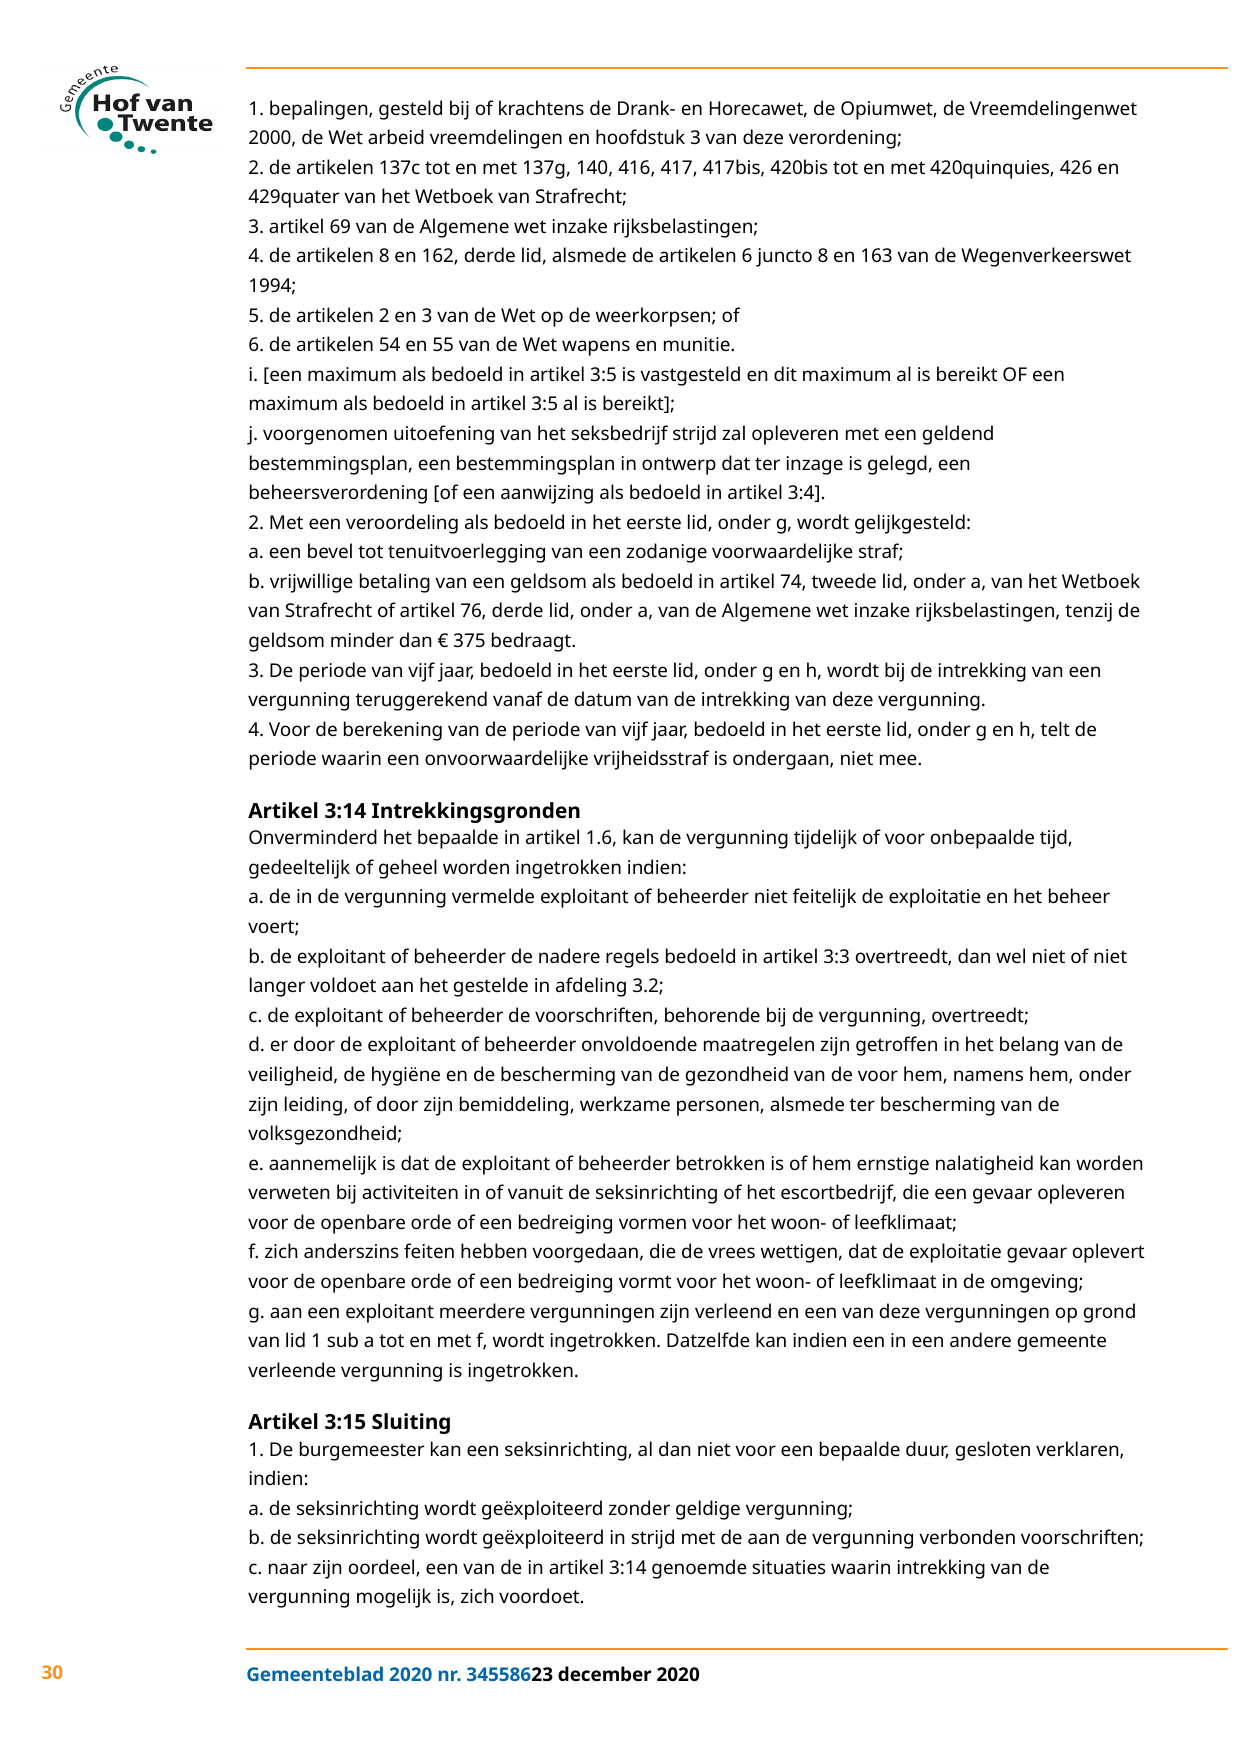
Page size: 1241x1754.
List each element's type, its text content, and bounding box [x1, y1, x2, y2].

text Artikel 3:15 Sluiting [248, 1407, 1152, 1436]
text 5. de artikelen 2 en 3 van de Wet op de weerkorpsen; of [248, 302, 1152, 328]
text 1. bepalingen, gesteld bij of krachtens de Drank- en Horecawet, de Opiumwet, de Vreemdelingenwet 2000, de Wet arbeid vreemdelingen en hoofdstuk 3 van deze verordening; [248, 95, 1152, 150]
text a. de in de vergunning vermelde exploitant of beheerder niet feitelijk de exploitatie en het beheer voert; [248, 884, 1152, 939]
text 6. de artikelen 54 en 55 van de Wet wapens en munitie. [248, 331, 1152, 357]
text j. voorgenomen uitoefening van het seksbedrijf strijd zal opleveren met een geldend bestemmingsplan, een bestemmingsplan in ontwerp dat ter inzage is gelegd, een beheersverordening [of een aanwijzing als bedoeld in artikel 3:4]. [248, 420, 1152, 505]
text a. de seksinrichting wordt geëxploiteerd zonder geldige vergunning; [248, 1495, 1152, 1521]
text b. vrijwillige betaling van een geldsom als bedoeld in artikel 74, tweede lid, onder a, van het Wetboek van Strafrecht of artikel 76, derde lid, onder a, van de Algemene wet inzake rijksbelastingen, tenzij de geldsom minder dan € 375 bedraagt. [248, 568, 1152, 653]
text e. aannemelijk is dat de exploitant of beheerder betrokken is of hem ernstige nalatigheid kan worden verweten bij activiteiten in of vanuit de seksinrichting of het escortbedrijf, die een gevaar opleveren voor de openbare orde of een bedreiging vormen voor het woon- of leefklimaat; [248, 1150, 1152, 1235]
text Onverminderd het bepaalde in artikel 1.6, kan de vergunning tijdelijk of voor onbepaalde tijd, gedeeltelijk of geheel worden ingetrokken indien: [248, 824, 1152, 880]
text i. [een maximum als bedoeld in artikel 3:5 is vastgesteld en dit maximum al is bereikt OF een maximum als bedoeld in artikel 3:5 al is bereikt]; [248, 361, 1152, 416]
text b. de exploitant of beheerder de nadere regels bedoeld in artikel 3:3 overtreedt, dan wel niet of niet langer voldoet aan het gestelde in afdeling 3.2; [248, 943, 1152, 998]
text 3. artikel 69 van de Algemene wet inzake rijksbelastingen; [248, 213, 1152, 239]
text a. een bevel tot tenuitvoerlegging van een zodanige voorwaardelijke straf; [248, 538, 1152, 564]
text 1. De burgemeester kan een seksinrichting, al dan niet voor een bepaalde duur, gesloten verklaren, indien: [248, 1436, 1152, 1491]
text 2. Met een veroordeling als bedoeld in het eerste lid, onder g, wordt gelijkgesteld: [248, 509, 1152, 535]
picture [41, 47, 231, 172]
text b. de seksinrichting wordt geëxploiteerd in strijd met de aan de vergunning verbonden voorschriften; [248, 1524, 1152, 1550]
text 4. Voor de berekening van de periode van vijf jaar, bedoeld in het eerste lid, onder g en h, telt de periode waarin een onvoorwaardelijke vrijheidsstraf is ondergaan, niet mee. [248, 716, 1152, 771]
text 2. de artikelen 137c tot en met 137g, 140, 416, 417, 417bis, 420bis tot en met 420quinquies, 426 en 429quater van het Wetboek van Strafrecht; [248, 154, 1152, 209]
text c. naar zijn oordeel, een van de in artikel 3:14 genoemde situaties waarin intrekking van de vergunning mogelijk is, zich voordoet. [248, 1554, 1152, 1609]
text Artikel 3:14 Intrekkingsgronden [248, 796, 1152, 824]
text c. de exploitant of beheerder de voorschriften, behorende bij de vergunning, overtreedt; [248, 1002, 1152, 1028]
text g. aan een exploitant meerdere vergunningen zijn verleend en een van deze vergunningen op grond van lid 1 sub a tot en met f, wordt ingetrokken. Datzelfde kan indien een in een andere gemeente verleende vergunning is ingetrokken. [248, 1298, 1152, 1383]
text 4. de artikelen 8 en 162, derde lid, alsmede de artikelen 6 juncto 8 en 163 van de Wegenverkeerswet 1994; [248, 243, 1152, 298]
text 3. De periode van vijf jaar, bedoeld in het eerste lid, onder g en h, wordt bij de intrekking van een vergunning teruggerekend vanaf de datum van de intrekking van deze vergunning. [248, 657, 1152, 712]
text d. er door de exploitant of beheerder onvoldoende maatregelen zijn getroffen in het belang van de veiligheid, de hygiëne en de bescherming van de gezondheid van de voor hem, namens hem, onder zijn leiding, of door zijn bemiddeling, werkzame personen, alsmede ter bescherming van de volksgezondheid; [248, 1032, 1152, 1146]
text f. zich anderszins feiten hebben voorgedaan, die de vrees wettigen, dat de exploitatie gevaar oplevert voor de openbare orde of een bedreiging vormt voor het woon- of leefklimaat in de omgeving; [248, 1239, 1152, 1294]
